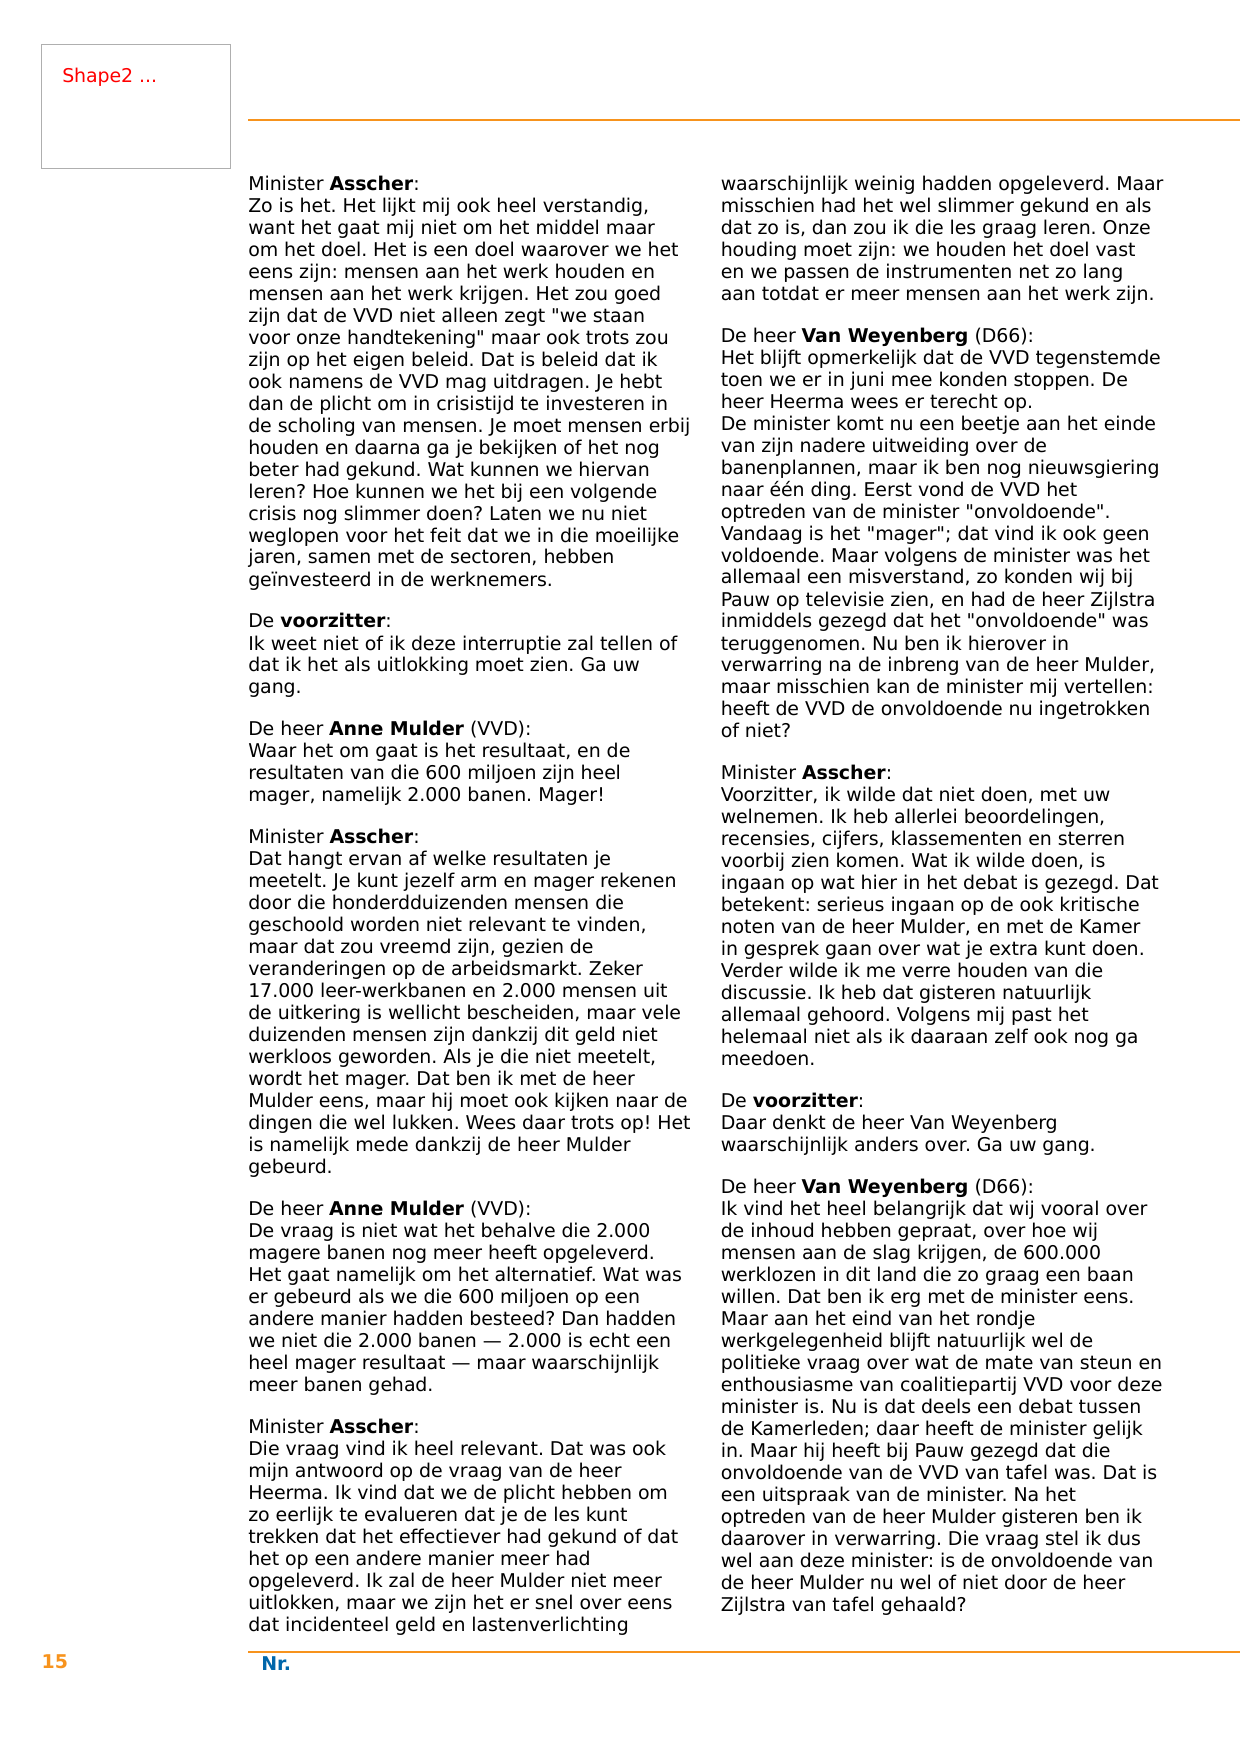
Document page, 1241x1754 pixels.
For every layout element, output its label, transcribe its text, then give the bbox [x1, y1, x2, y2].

text Dat hangt ervan af welke resultaten je meetelt. Je kunt jezelf arm en mager rekenen door die honderdduizenden mensen die geschoold worden niet relevant te vinden, maar dat zou vreemd zijn, gezien de veranderingen op de arbeidsmarkt. Zeker 17.000 leer-werkbanen en 2.000 mensen uit de uitkering is wellicht bescheiden, maar vele duizenden mensen zijn dankzij dit geld niet werkloos geworden. Als je die niet meetelt, wordt het mager. Dat ben ik met de heer Mulder eens, maar hij moet ook kijken naar de dingen die wel lukken. Wees daar trots op! Het is namelijk mede dankzij de heer Mulder gebeurd. [248, 848, 691, 1178]
text Minister Asscher: [248, 1416, 691, 1438]
text Voorzitter, ik wilde dat niet doen, met uw welnemen. Ik heb allerlei beoordelingen, recensies, cijfers, klassementen en sterren voorbij zien komen. Wat ik wilde doen, is ingaan op wat hier in het debat is gezegd. Dat betekent: serieus ingaan op de ook kritische noten van de heer Mulder, en met de Kamer in gesprek gaan over wat je extra kunt doen. Verder wilde ik me verre houden van die discussie. Ik heb dat gisteren natuurlijk allemaal gehoord. Volgens mij past het helemaal niet als ik daaraan zelf ook nog ga meedoen. [721, 784, 1163, 1070]
text Ik weet niet of ik deze interruptie zal tellen of dat ik het als uitlokking moet zien. Ga uw gang. [248, 632, 691, 698]
text De heer Anne Mulder (VVD): [248, 718, 691, 740]
text Zo is het. Het lijkt mij ook heel verstandig, want het gaat mij niet om het middel maar om het doel. Het is een doel waarover we het eens zijn: mensen aan het werk houden en mensen aan het werk krijgen. Het zou goed zijn dat de VVD niet alleen zegt "we staan voor onze handtekening" maar ook trots zou zijn op het eigen beleid. Dat is beleid dat ik ook namens de VVD mag uitdragen. Je hebt dan de plicht om in crisistijd te investeren in de scholing van mensen. Je moet mensen erbij houden en daarna ga je bekijken of het nog beter had gekund. Wat kunnen we hiervan leren? Hoe kunnen we het bij een volgende crisis nog slimmer doen? Laten we nu niet weglopen voor het feit dat we in die moeilijke jaren, samen met de sectoren, hebben geïnvesteerd in de werknemers. [248, 195, 691, 590]
text De heer Van Weyenberg (D66): [721, 325, 1163, 347]
text Ik vind het heel belangrijk dat wij vooral over de inhoud hebben gepraat, over hoe wij mensen aan de slag krijgen, de 600.000 werklozen in dit land die zo graag een baan willen. Dat ben ik erg met de minister eens. Maar aan het eind van het rondje werkgelegenheid blijft natuurlijk wel de politieke vraag over wat de mate van steun en enthousiasme van coalitiepartij VVD voor deze minister is. Nu is dat deels een debat tussen de Kamerleden; daar heeft de minister gelijk in. Maar hij heeft bij Pauw gezegd dat die onvoldoende van de VVD van tafel was. Dat is een uitspraak van de minister. Na het optreden van de heer Mulder gisteren ben ik daarover in verwarring. Die vraag stel ik dus wel aan deze minister: is de onvoldoende van de heer Mulder nu wel of niet door de heer Zijlstra van tafel gehaald? [721, 1198, 1163, 1616]
text De heer Anne Mulder (VVD): [248, 1198, 691, 1220]
text Waar het om gaat is het resultaat, en de resultaten van die 600 miljoen zijn heel mager, namelijk 2.000 banen. Mager! [248, 740, 691, 806]
text De voorzitter: [248, 610, 691, 632]
text Daar denkt de heer Van Weyenberg waarschijnlijk anders over. Ga uw gang. [721, 1112, 1163, 1156]
text De heer Van Weyenberg (D66): [721, 1176, 1163, 1198]
text De voorzitter: [721, 1090, 1163, 1112]
text De vraag is niet wat het behalve die 2.000 magere banen nog meer heeft opgeleverd. Het gaat namelijk om het alternatief. Wat was er gebeurd als we die 600 miljoen op een andere manier hadden besteed? Dan hadden we niet die 2.000 banen — 2.000 is echt een heel mager resultaat — maar waarschijnlijk meer banen gehad. [248, 1220, 691, 1396]
text Minister Asscher: [721, 762, 1163, 784]
text waarschijnlijk weinig hadden opgeleverd. Maar misschien had het wel slimmer gekund en als dat zo is, dan zou ik die les graag leren. Onze houding moet zijn: we houden het doel vast en we passen de instrumenten net zo lang aan totdat er meer mensen aan het werk zijn. [721, 173, 1163, 305]
text Minister Asscher: [248, 173, 691, 195]
text Het blijft opmerkelijk dat de VVD tegenstemde toen we er in juni mee konden stoppen. De heer Heerma wees er terecht op. [721, 347, 1163, 413]
text Minister Asscher: [248, 826, 691, 848]
text De minister komt nu een beetje aan het einde van zijn nadere uitweiding over de banenplannen, maar ik ben nog nieuwsgiering naar één ding. Eerst vond de VVD het optreden van de minister "onvoldoende". Vandaag is het "mager"; dat vind ik ook geen voldoende. Maar volgens de minister was het allemaal een misverstand, zo konden wij bij Pauw op televisie zien, en had de heer Zijlstra inmiddels gezegd dat het "onvoldoende" was teruggenomen. Nu ben ik hierover in verwarring na de inbreng van de heer Mulder, maar misschien kan de minister mij vertellen: heeft de VVD de onvoldoende nu ingetrokken of niet? [721, 413, 1163, 742]
text Die vraag vind ik heel relevant. Dat was ook mijn antwoord op de vraag van de heer Heerma. Ik vind dat we de plicht hebben om zo eerlijk te evalueren dat je de les kunt trekken dat het effectiever had gekund of dat het op een andere manier meer had opgeleverd. Ik zal de heer Mulder niet meer uitlokken, maar we zijn het er snel over eens dat incidenteel geld en lastenverlichting [248, 1438, 691, 1636]
